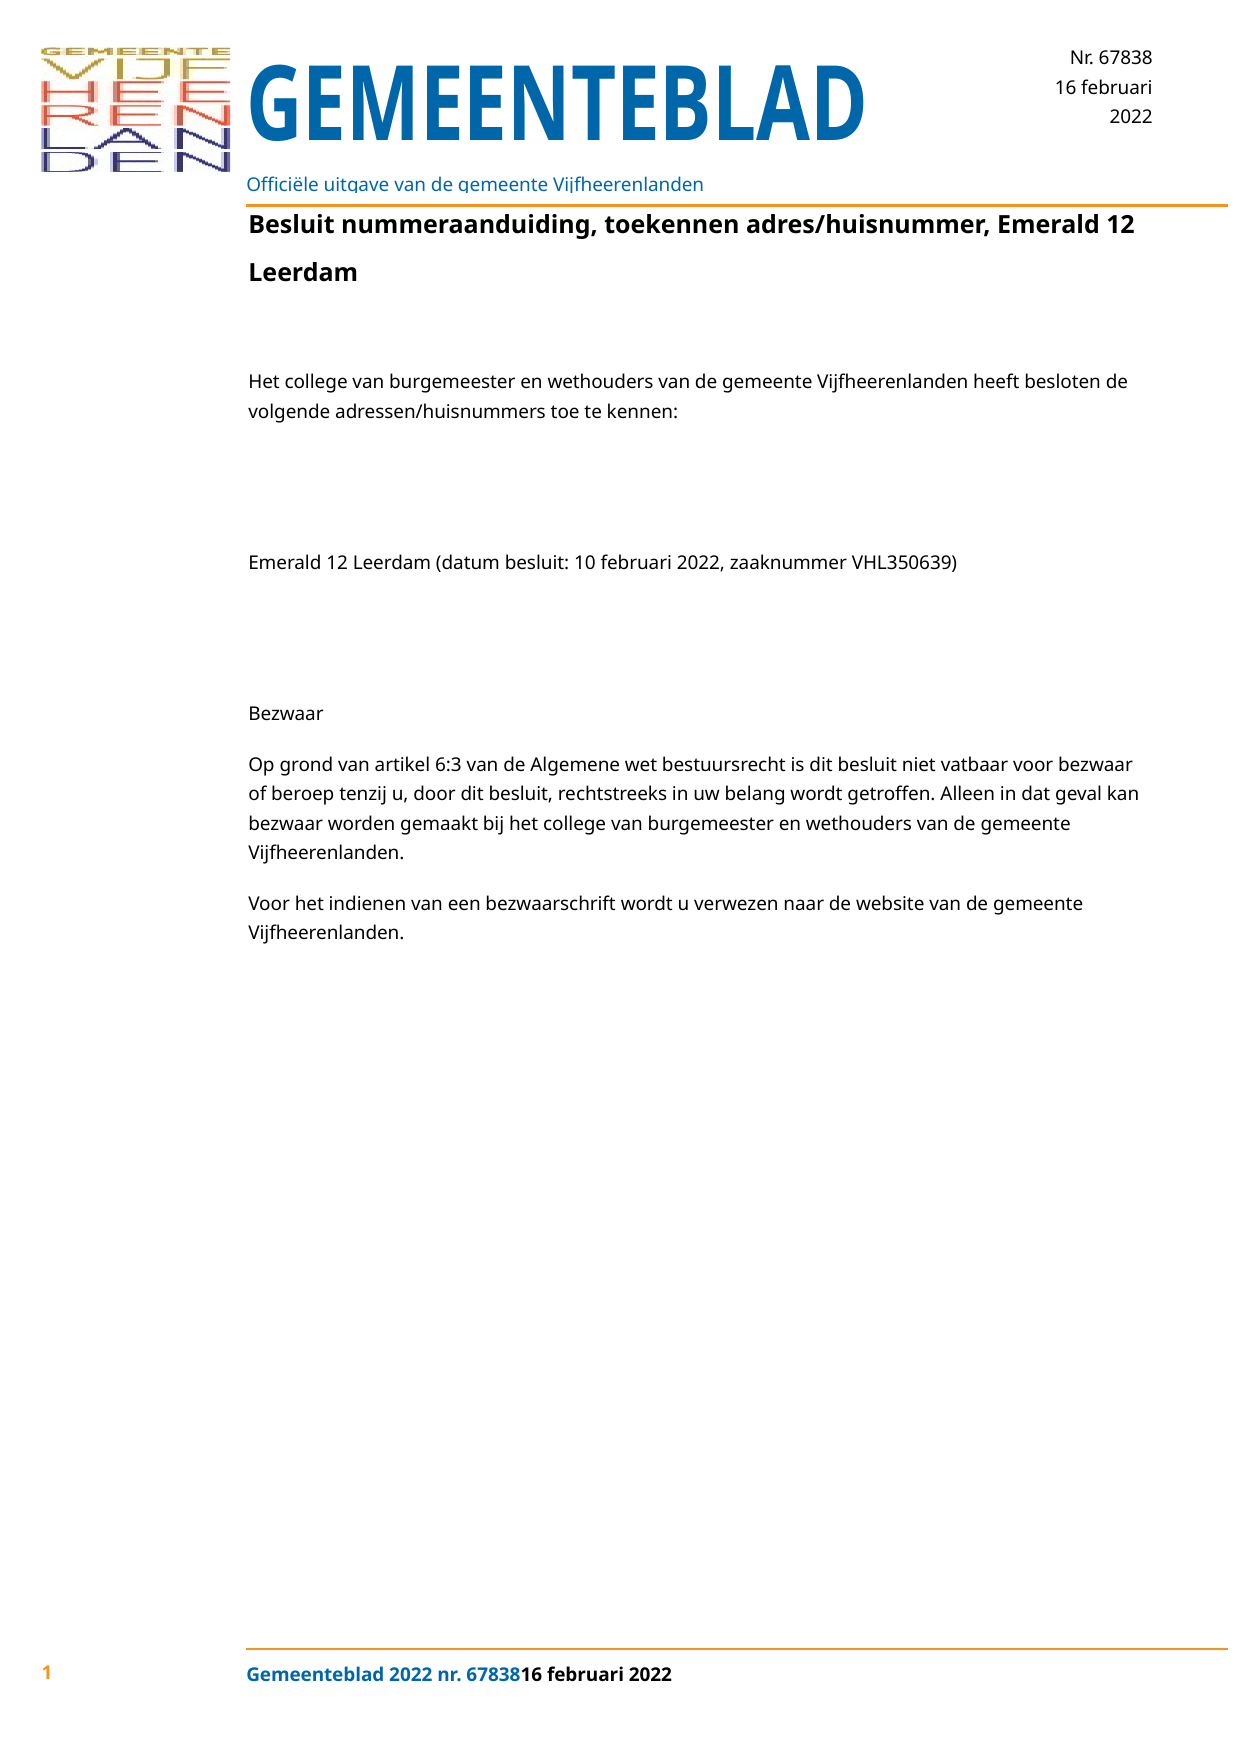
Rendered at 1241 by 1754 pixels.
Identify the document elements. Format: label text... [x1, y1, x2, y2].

text Het college van burgemeester en wethouders van de gemeente Vijfheerenlanden heeft besloten de volgende adressen/huisnummers toe te kennen: [248, 368, 1152, 424]
text Op grond van artikel 6:3 van de Algemene wet bestuursrecht is dit besluit niet vatbaar voor bezwaar of beroep tenzij u, door dit besluit, rechtstreeks in uw belang wordt getroffen. Alleen in dat geval kan bezwaar worden gemaakt bij het college van burgemeester en wethouders van de gemeente Vijfheerenlanden. [248, 751, 1152, 865]
picture [41, 47, 231, 172]
text Bezwaar [248, 700, 1152, 726]
text Besluit nummeraanduiding, toekennen adres/huisnummer, Emerald 12 Leerdam [248, 207, 1152, 288]
text Voor het indienen van een bezwaarschrift wordt u verwezen naar de website van de gemeente Vijfheerenlanden. [248, 890, 1152, 945]
text Emerald 12 Leerdam (datum besluit: 10 februari 2022, zaaknummer VHL350639) [248, 549, 1152, 575]
